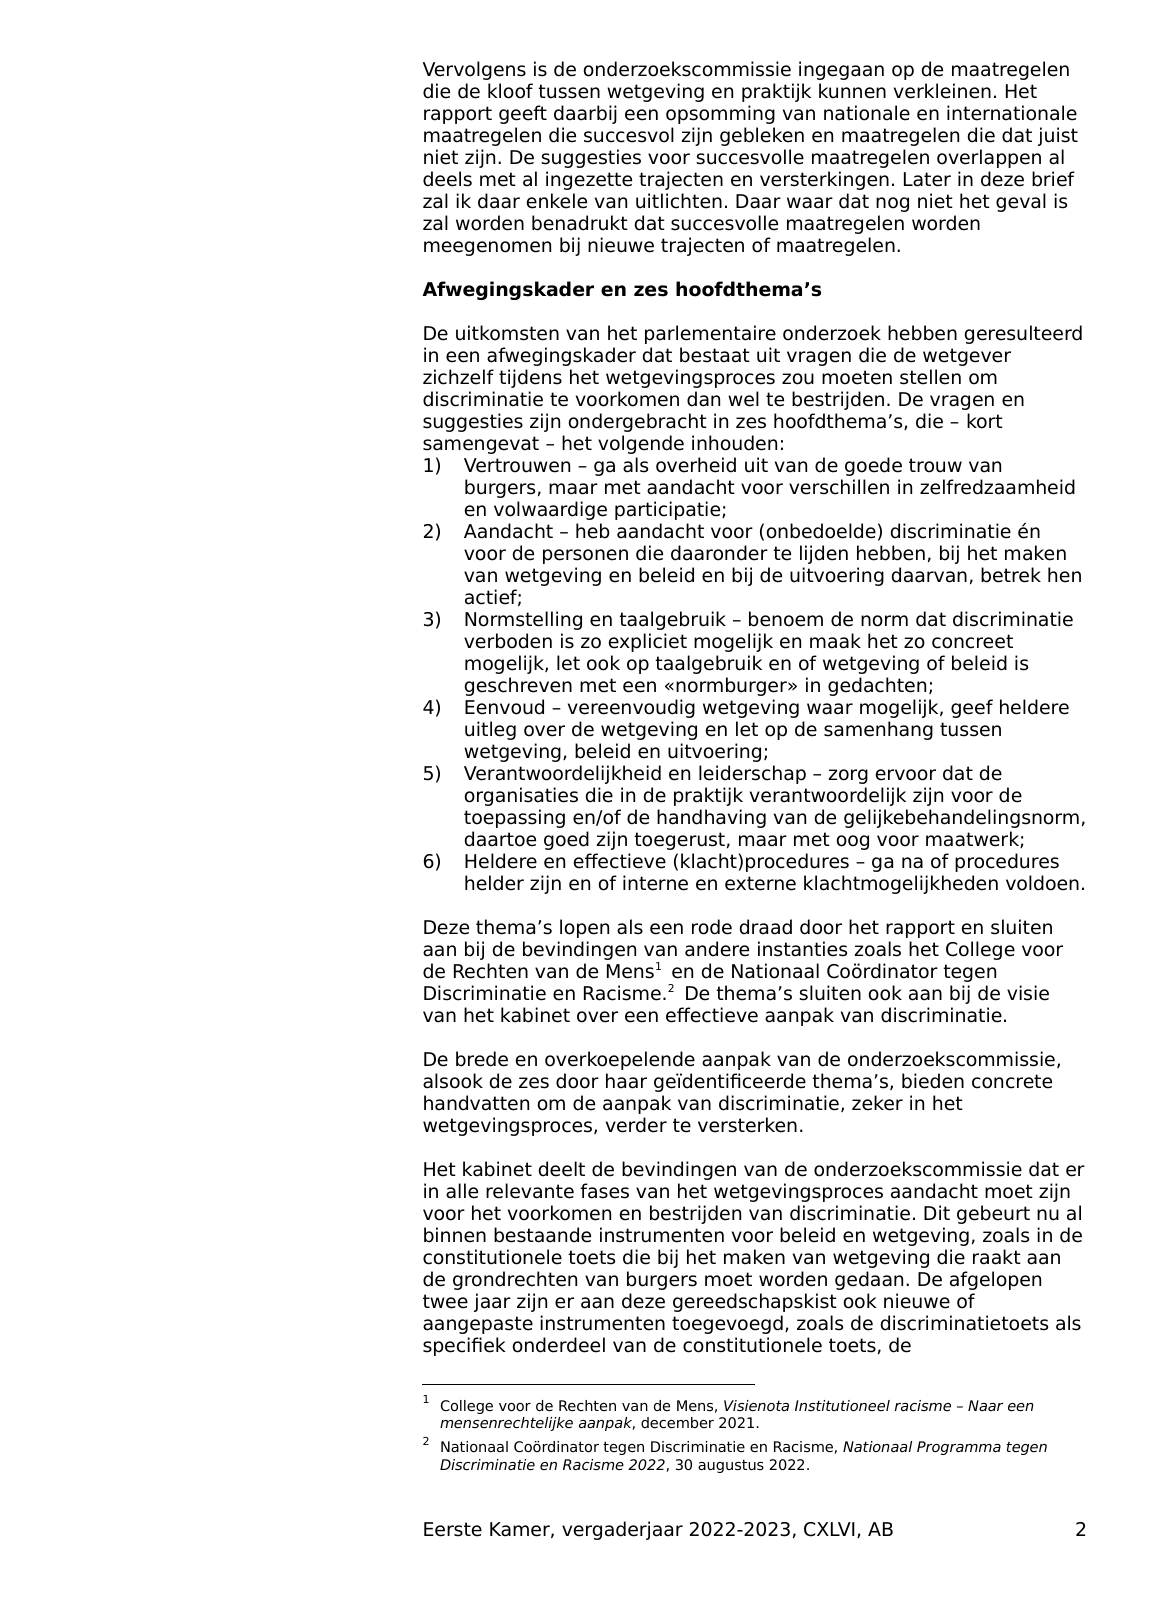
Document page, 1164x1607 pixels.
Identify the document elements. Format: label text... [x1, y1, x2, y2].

text 2) Aandacht – heb aandacht voor (onbedoelde) discriminatie én voor de personen die daaronder te lijden hebben, bij het maken van wetgeving en beleid en bij de uitvoering daarvan, betrek hen actief; [422, 521, 1087, 609]
text Deze thema’s lopen als een rode draad door het rapport en sluiten aan bij de bevindingen van andere instanties zoals het College voor de Rechten van de Mens en de Nationaal Coördinator tegen Discriminatie en Racisme. De thema’s sluiten ook aan bij de visie van het kabinet over een effectieve aanpak van discriminatie. [422, 917, 1087, 1027]
text De brede en overkoepelende aanpak van de onderzoekscommissie, alsook de zes door haar geïdentificeerde thema’s, bieden concrete handvatten om de aanpak van discriminatie, zeker in het wetgevingsproces, verder te versterken. [422, 1049, 1087, 1137]
text 4) Eenvoud – vereenvoudig wetgeving waar mogelijk, geef heldere uitleg over de wetgeving en let op de samenhang tussen wetgeving, beleid en uitvoering; [422, 697, 1087, 763]
text Vervolgens is de onderzoekscommissie ingegaan op de maatregelen die de kloof tussen wetgeving en praktijk kunnen verkleinen. Het rapport geeft daarbij een opsomming van nationale en internationale maatregelen die succesvol zijn gebleken en maatregelen die dat juist niet zijn. De suggesties voor succesvolle maatregelen overlappen al deels met al ingezette trajecten en versterkingen. Later in deze brief zal ik daar enkele van uitlichten. Daar waar dat nog niet het geval is zal worden benadrukt dat succesvolle maatregelen worden meegenomen bij nieuwe trajecten of maatregelen. [422, 59, 1087, 257]
text 6) Heldere en effectieve (klacht)procedures – ga na of procedures helder zijn en of interne en externe klachtmogelijkheden voldoen. [422, 851, 1087, 895]
text De uitkomsten van het parlementaire onderzoek hebben geresulteerd in een afwegingskader dat bestaat uit vragen die de wetgever zichzelf tijdens het wetgevingsproces zou moeten stellen om discriminatie te voorkomen dan wel te bestrijden. De vragen en suggesties zijn ondergebracht in zes hoofdthema’s, die – kort samengevat – het volgende inhouden: [422, 323, 1087, 455]
text 3) Normstelling en taalgebruik – benoem de norm dat discriminatie verboden is zo expliciet mogelijk en maak het zo concreet mogelijk, let ook op taalgebruik en of wetgeving of beleid is geschreven met een «normburger» in gedachten; [422, 609, 1087, 697]
text College voor de Rechten van de Mens, Visienota Institutioneel racisme – Naar een mensenrechtelijke aanpak, december 2021. [422, 1393, 1087, 1432]
text Nationaal Coördinator tegen Discriminatie en Racisme, Nationaal Programma tegen Discriminatie en Racisme 2022, 30 augustus 2022. [422, 1435, 1087, 1474]
text 5) Verantwoordelijkheid en leiderschap – zorg ervoor dat de organisaties die in de praktijk verantwoordelijk zijn voor de toepassing en/of de handhaving van de gelijkebehandelingsnorm, daartoe goed zijn toegerust, maar met oog voor maatwerk; [422, 763, 1087, 851]
text 1) Vertrouwen – ga als overheid uit van de goede trouw van burgers, maar met aandacht voor verschillen in zelfredzaamheid en volwaardige participatie; [422, 455, 1087, 521]
text Het kabinet deelt de bevindingen van de onderzoekscommissie dat er in alle relevante fases van het wetgevingsproces aandacht moet zijn voor het voorkomen en bestrijden van discriminatie. Dit gebeurt nu al binnen bestaande instrumenten voor beleid en wetgeving, zoals in de constitutionele toets die bij het maken van wetgeving die raakt aan de grondrechten van burgers moet worden gedaan. De afgelopen twee jaar zijn er aan deze gereedschapskist ook nieuwe of aangepaste instrumenten toegevoegd, zoals de discriminatietoets als specifiek onderdeel van de constitutionele toets, de [422, 1159, 1087, 1357]
subtitle Afwegingskader en zes hoofdthema’s [422, 279, 1087, 301]
